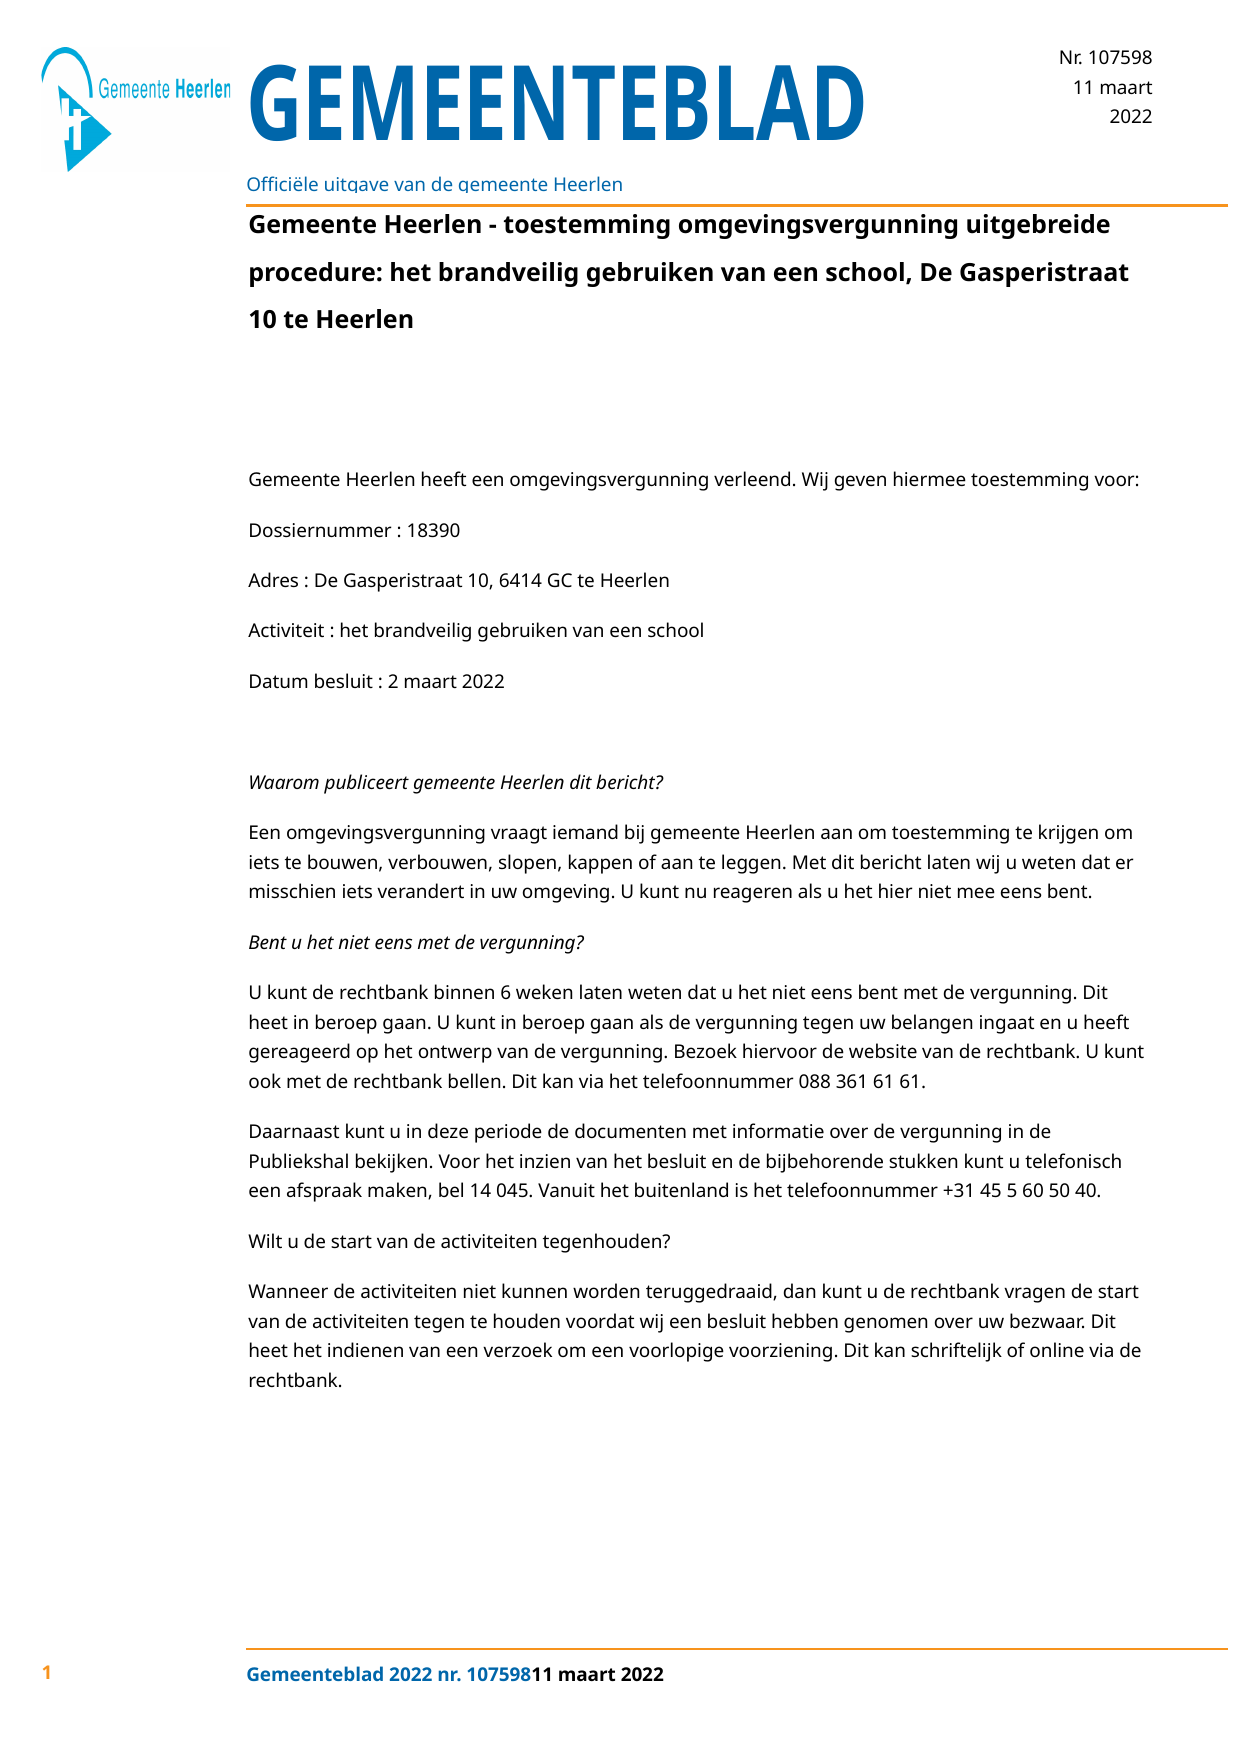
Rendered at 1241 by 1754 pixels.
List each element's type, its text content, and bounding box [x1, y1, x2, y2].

text Een omgevingsvergunning vraagt iemand bij gemeente Heerlen aan om toestemming te krijgen om iets te bouwen, verbouwen, slopen, kappen of aan te leggen. Met dit bericht laten wij u weten dat er misschien iets verandert in uw omgeving. U kunt nu reageren als u het hier niet mee eens bent. [248, 819, 1152, 904]
picture [41, 47, 231, 172]
text Waarom publiceert gemeente Heerlen dit bericht? [248, 769, 1152, 794]
text Adres : De Gasperistraat 10, 6414 GC te Heerlen [248, 567, 1152, 593]
text Activiteit : het brandveilig gebruiken van een school [248, 618, 1152, 643]
text Wanneer de activiteiten niet kunnen worden teruggedraaid, dan kunt u de rechtbank vragen de start van de activiteiten tegen te houden voordat wij een besluit hebben genomen over uw bezwaar. Dit heet het indienen van een verzoek om een voorlopige voorziening. Dit kan schriftelijk of online via de rechtbank. [248, 1278, 1152, 1393]
text Bent u het niet eens met de vergunning? [248, 929, 1152, 954]
text Wilt u de start van de activiteiten tegenhouden? [248, 1228, 1152, 1254]
text Daarnaast kunt u in deze periode de documenten met informatie over de vergunning in de Publiekshal bekijken. Voor het inzien van het besluit en de bijbehorende stukken kunt u telefonisch een afspraak maken, bel 14 045. Vanuit het buitenland is het telefoonnummer +31 45 5 60 50 40. [248, 1118, 1152, 1203]
text Dossiernummer : 18390 [248, 517, 1152, 542]
text Gemeente Heerlen heeft een omgevingsvergunning verleend. Wij geven hiermee toestemming voor: [248, 466, 1152, 492]
text Datum besluit : 2 maart 2022 [248, 668, 1152, 694]
text Gemeente Heerlen - toestemming omgevingsvergunning uitgebreide procedure: het brandveilig gebruiken van een school, De Gasperistraat 10 te Heerlen [248, 207, 1152, 336]
text U kunt de rechtbank binnen 6 weken laten weten dat u het niet eens bent met de vergunning. Dit heet in beroep gaan. U kunt in beroep gaan als de vergunning tegen uw belangen ingaat en u heeft gereageerd op het ontwerp van de vergunning. Bezoek hiervoor de website van de rechtbank. U kunt ook met de rechtbank bellen. Dit kan via het telefoonnummer 088 361 61 61. [248, 979, 1152, 1094]
picture [41, 47, 59, 70]
